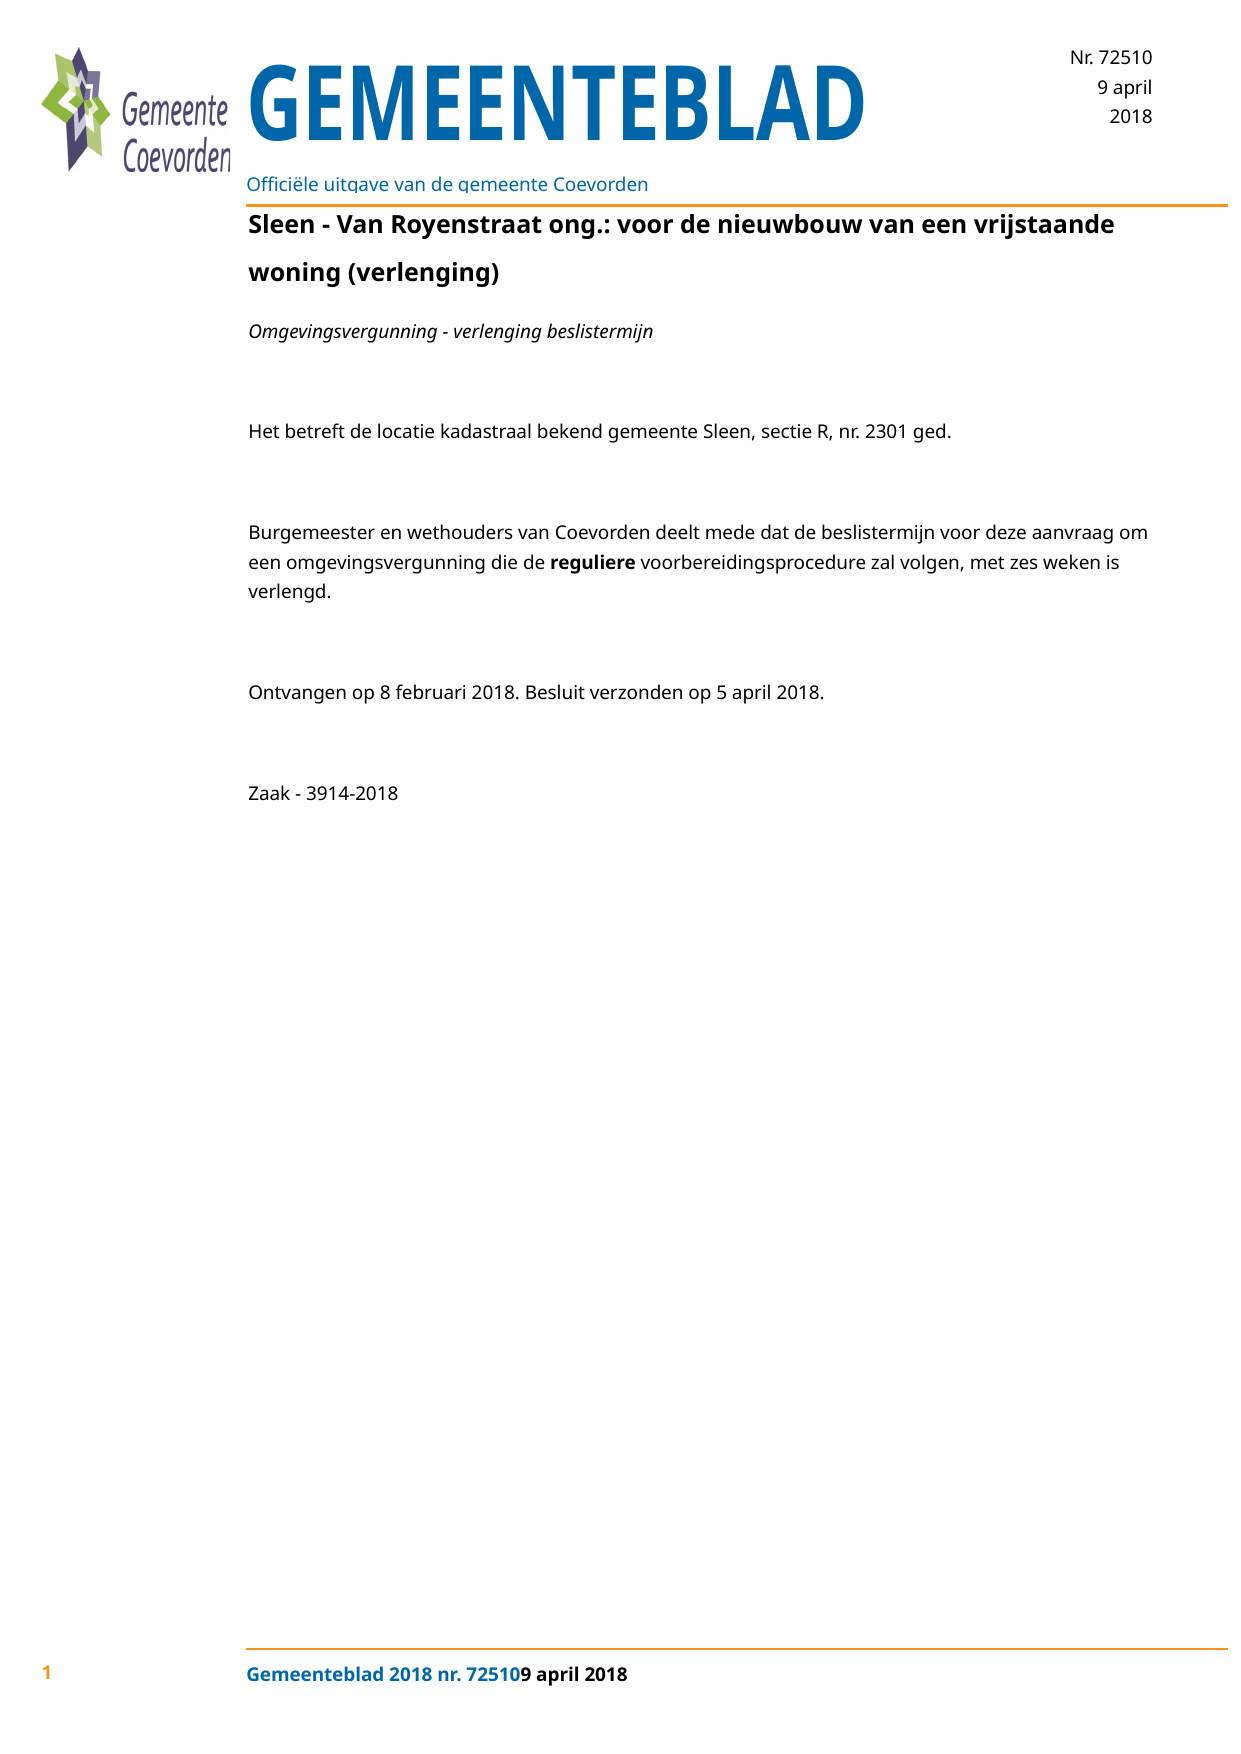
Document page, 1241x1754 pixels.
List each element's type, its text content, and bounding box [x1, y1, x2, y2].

picture [41, 47, 231, 172]
text Omgevingsvergunning - verlenging beslistermijn [248, 318, 1152, 344]
text Zaak - 3914-2018 [248, 780, 1152, 806]
text Het betreft de locatie kadastraal bekend gemeente Sleen, sectie R, nr. 2301 ged. [248, 419, 1152, 444]
text Sleen - Van Royenstraat ong.: voor de nieuwbouw van een vrijstaande woning (verlenging) [248, 207, 1152, 288]
text Burgemeester en wethouders van Coevorden deelt mede dat de beslistermijn voor deze aanvraag om een omgevingsvergunning die de reguliere voorbereidingsprocedure zal volgen, met zes weken is verlengd. [248, 519, 1152, 604]
text Ontvangen op 8 februari 2018. Besluit verzonden op 5 april 2018. [248, 679, 1152, 705]
